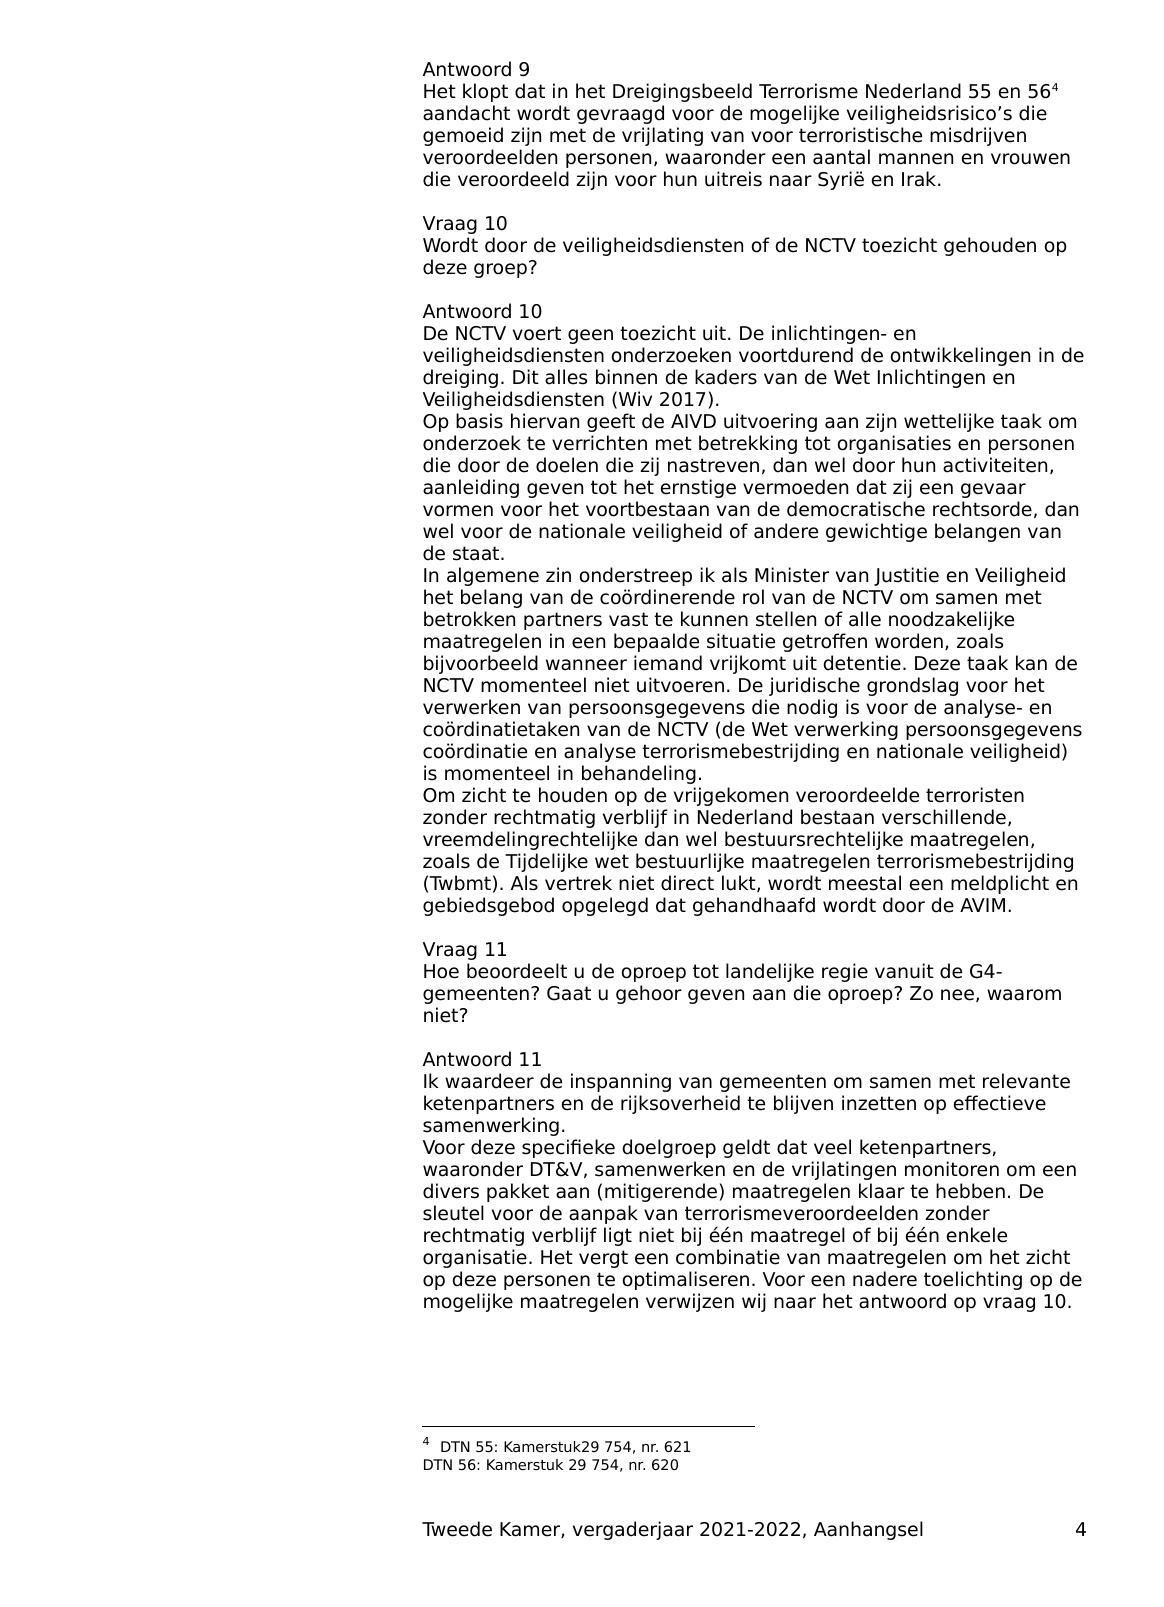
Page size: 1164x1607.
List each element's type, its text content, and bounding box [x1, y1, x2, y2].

text Om zicht te houden op de vrijgekomen veroordeelde terroristen zonder rechtmatig verblijf in Nederland bestaan verschillende, vreemdelingrechtelijke dan wel bestuursrechtelijke maatregelen, zoals de Tijdelijke wet bestuurlijke maatregelen terrorismebestrijding (Twbmt). Als vertrek niet direct lukt, wordt meestal een meldplicht en gebiedsgebod opgelegd dat gehandhaafd wordt door de AVIM. [422, 785, 1087, 917]
text Hoe beoordeelt u de oproep tot landelijke regie vanuit de G4-gemeenten? Gaat u gehoor geven aan die oproep? Zo nee, waarom niet? [422, 961, 1087, 1027]
text Voor deze specifieke doelgroep geldt dat veel ketenpartners, waaronder DT&V, samenwerken en de vrijlatingen monitoren om een divers pakket aan (mitigerende) maatregelen klaar te hebben. De sleutel voor de aanpak van terrorismeveroordeelden zonder rechtmatig verblijf ligt niet bij één maatregel of bij één enkele organisatie. Het vergt een combinatie van maatregelen om het zicht op deze personen te optimaliseren. Voor een nadere toelichting op de mogelijke maatregelen verwijzen wij naar het antwoord op vraag 10. [422, 1137, 1087, 1313]
text DTN 56: Kamerstuk 29 754, nr. 620 [422, 1457, 1087, 1474]
text DTN 55: Kamerstuk29 754, nr. 621 [422, 1435, 1087, 1457]
text Antwoord 11 [422, 1049, 1087, 1071]
text Ik waardeer de inspanning van gemeenten om samen met relevante ketenpartners en de rijksoverheid te blijven inzetten op effectieve samenwerking. [422, 1071, 1087, 1137]
text Wordt door de veiligheidsdiensten of de NCTV toezicht gehouden op deze groep? [422, 235, 1087, 279]
text Vraag 11 [422, 939, 1087, 961]
text Antwoord 9 [422, 59, 1087, 81]
text In algemene zin onderstreep ik als Minister van Justitie en Veiligheid het belang van de coördinerende rol van de NCTV om samen met betrokken partners vast te kunnen stellen of alle noodzakelijke maatregelen in een bepaalde situatie getroffen worden, zoals bijvoorbeeld wanneer iemand vrijkomt uit detentie. Deze taak kan de NCTV momenteel niet uitvoeren. De juridische grondslag voor het verwerken van persoonsgegevens die nodig is voor de analyse- en coördinatietaken van de NCTV (de Wet verwerking persoonsgegevens coördinatie en analyse terrorismebestrijding en nationale veiligheid) is momenteel in behandeling. [422, 565, 1087, 785]
text Op basis hiervan geeft de AIVD uitvoering aan zijn wettelijke taak om onderzoek te verrichten met betrekking tot organisaties en personen die door de doelen die zij nastreven, dan wel door hun activiteiten, aanleiding geven tot het ernstige vermoeden dat zij een gevaar vormen voor het voortbestaan van de democratische rechtsorde, dan wel voor de nationale veiligheid of andere gewichtige belangen van de staat. [422, 411, 1087, 565]
text Het klopt dat in het Dreigingsbeeld Terrorisme Nederland 55 en 56 aandacht wordt gevraagd voor de mogelijke veiligheidsrisico’s die gemoeid zijn met de vrijlating van voor terroristische misdrijven veroordeelden personen, waaronder een aantal mannen en vrouwen die veroordeeld zijn voor hun uitreis naar Syrië en Irak. [422, 81, 1087, 191]
text De NCTV voert geen toezicht uit. De inlichtingen- en veiligheidsdiensten onderzoeken voortdurend de ontwikkelingen in de dreiging. Dit alles binnen de kaders van de Wet Inlichtingen en Veiligheidsdiensten (Wiv 2017). [422, 323, 1087, 411]
text Antwoord 10 [422, 301, 1087, 323]
text Vraag 10 [422, 213, 1087, 235]
